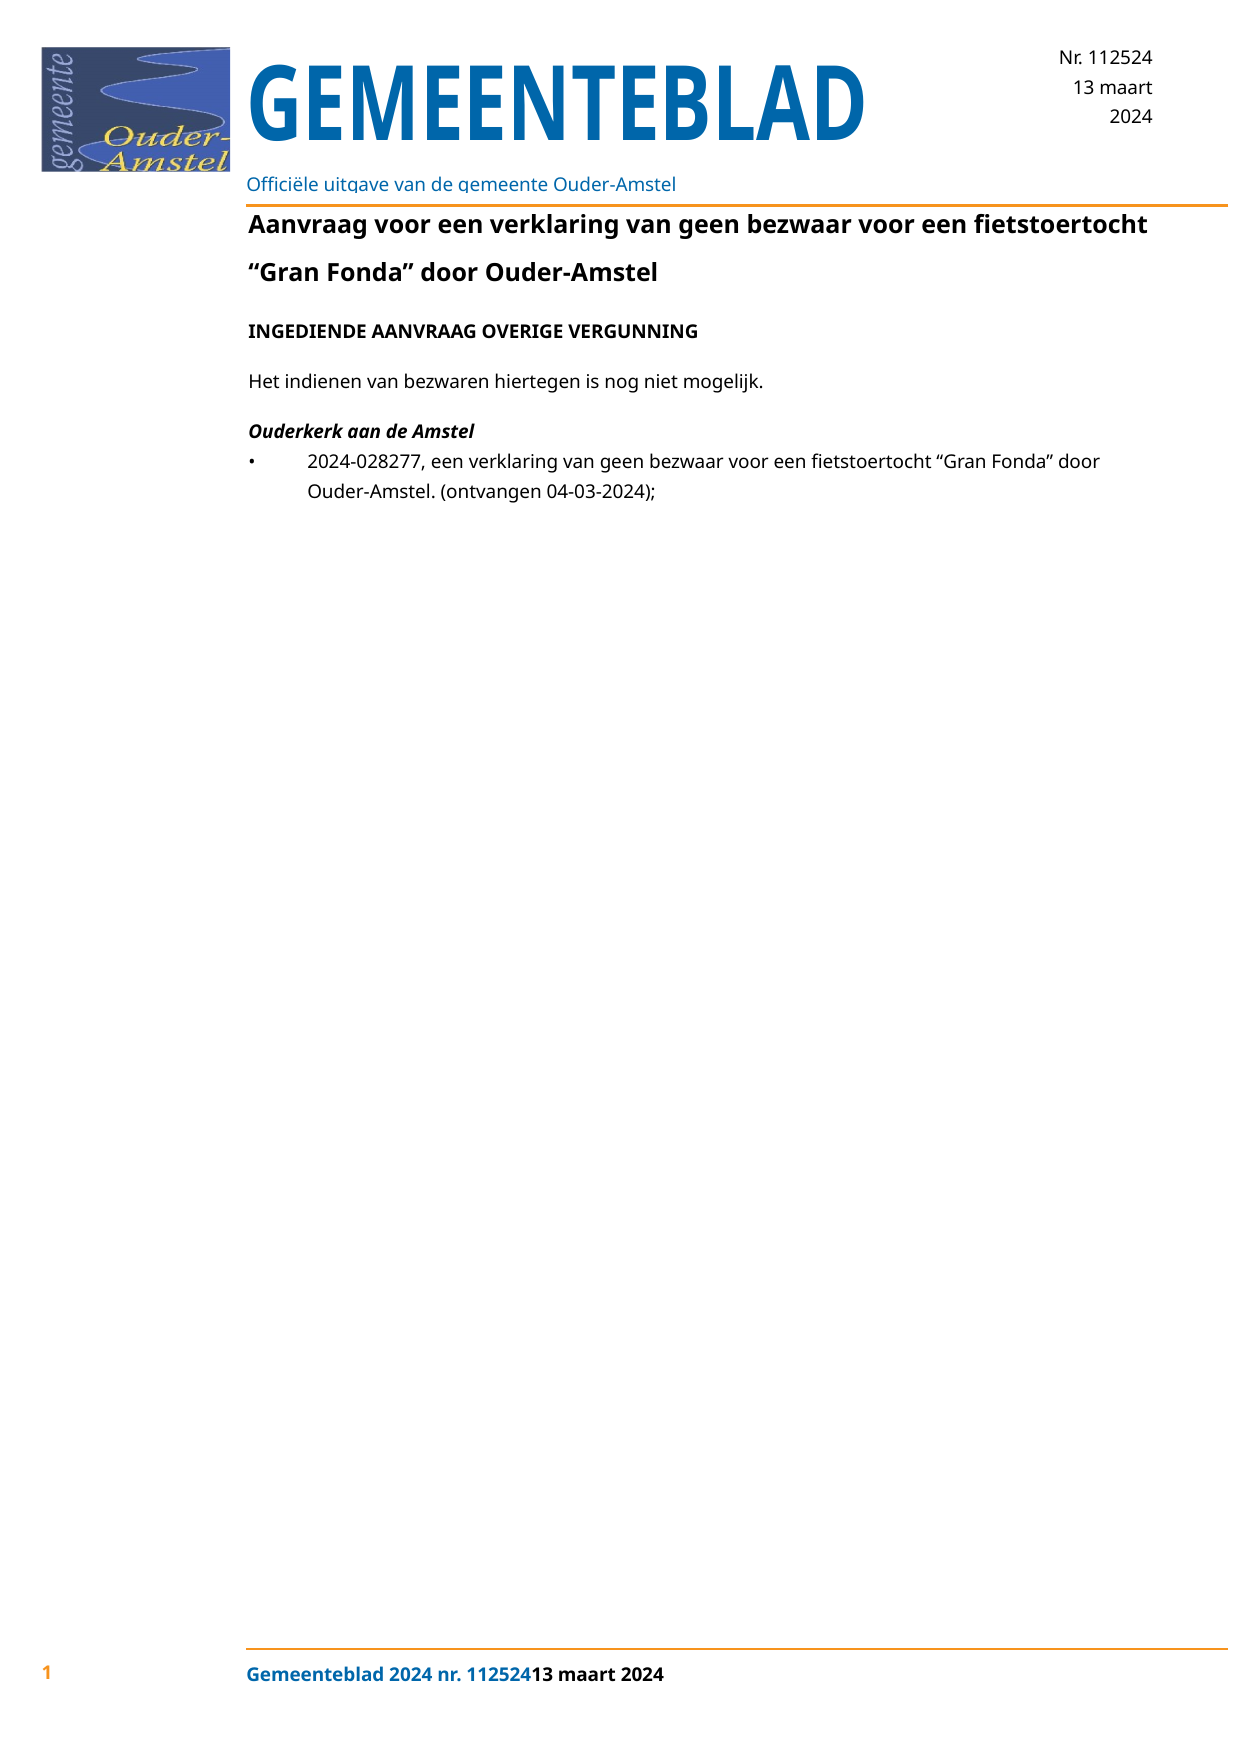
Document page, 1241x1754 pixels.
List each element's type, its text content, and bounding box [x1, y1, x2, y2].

text Ouderkerk aan de Amstel [248, 419, 1152, 444]
text INGEDIENDE AANVRAAG OVERIGE VERGUNNING [248, 318, 1152, 344]
list 2024-028277, een verklaring van geen bezwaar voor een fietstoertocht “Gran Fonda” door Ouder-Amstel. (ontvangen 04-03-2024); [248, 448, 1152, 504]
picture [41, 47, 231, 172]
text Het indienen van bezwaren hiertegen is nog niet mogelijk. [248, 368, 1152, 394]
text Aanvraag voor een verklaring van geen bezwaar voor een fietstoertocht “Gran Fonda” door Ouder-Amstel [248, 207, 1152, 288]
